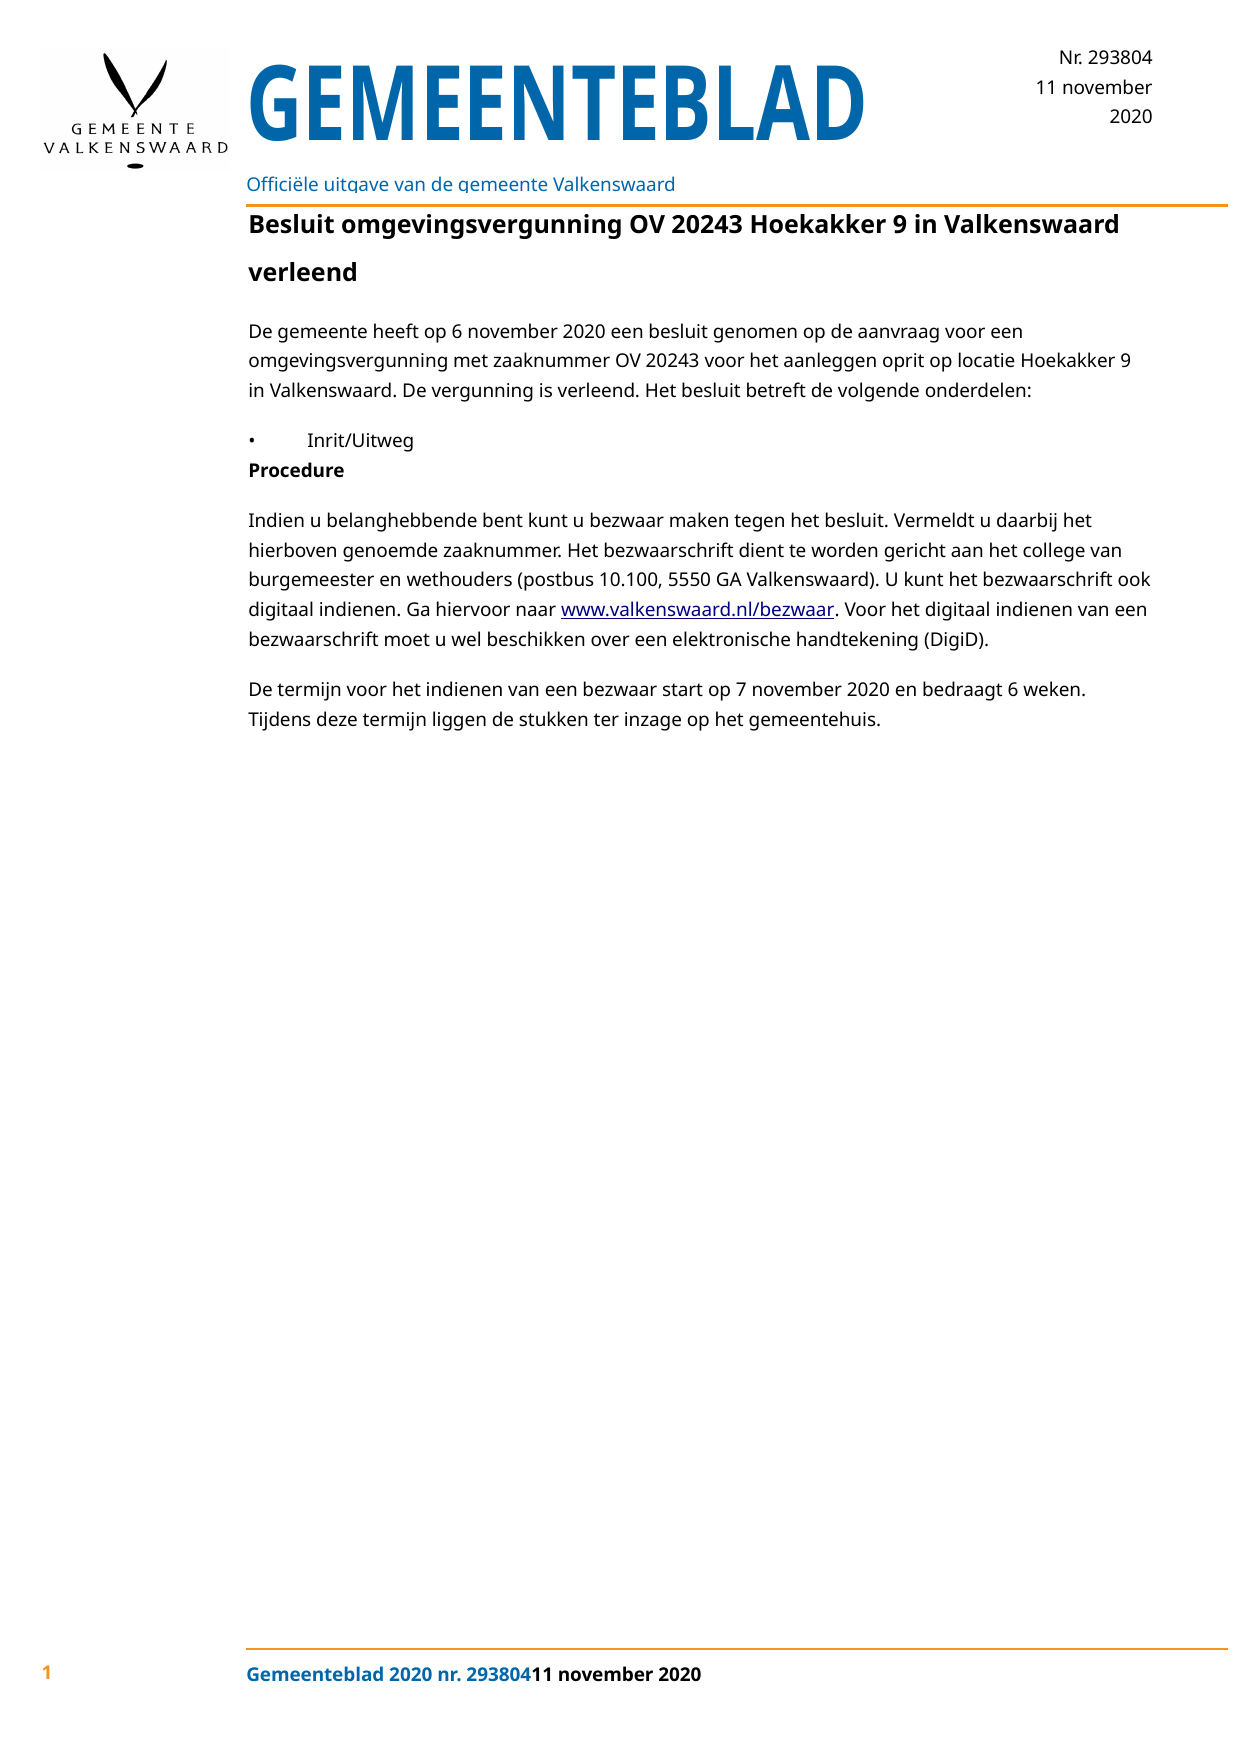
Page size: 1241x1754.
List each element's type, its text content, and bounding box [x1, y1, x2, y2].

list Inrit/Uitweg [248, 427, 1152, 453]
text Indien u belanghebbende bent kunt u bezwaar maken tegen het besluit. Vermeldt u daarbij het hierboven genoemde zaaknummer. Het bezwaarschrift dient te worden gericht aan het college van burgemeester en wethouders (postbus 10.100, 5550 GA Valkenswaard). U kunt het bezwaarschrift ook digitaal indienen. Ga hiervoor naar www.valkenswaard.nl/bezwaar. Voor het digitaal indienen van een bezwaarschrift moet u wel beschikken over een elektronische handtekening (DigiD). [248, 507, 1152, 652]
text De gemeente heeft op 6 november 2020 een besluit genomen op de aanvraag voor een omgevingsvergunning met zaaknummer OV 20243 voor het aanleggen oprit op locatie Hoekakker 9 in Valkenswaard. De vergunning is verleend. Het besluit betreft de volgende onderdelen: [248, 318, 1152, 403]
text Besluit omgevingsvergunning OV 20243 Hoekakker 9 in Valkenswaard verleend [248, 207, 1152, 288]
picture [41, 47, 231, 172]
text Procedure [248, 457, 1152, 483]
text De termijn voor het indienen van een bezwaar start op 7 november 2020 en bedraagt 6 weken. Tijdens deze termijn liggen de stukken ter inzage op het gemeentehuis. [248, 676, 1152, 732]
